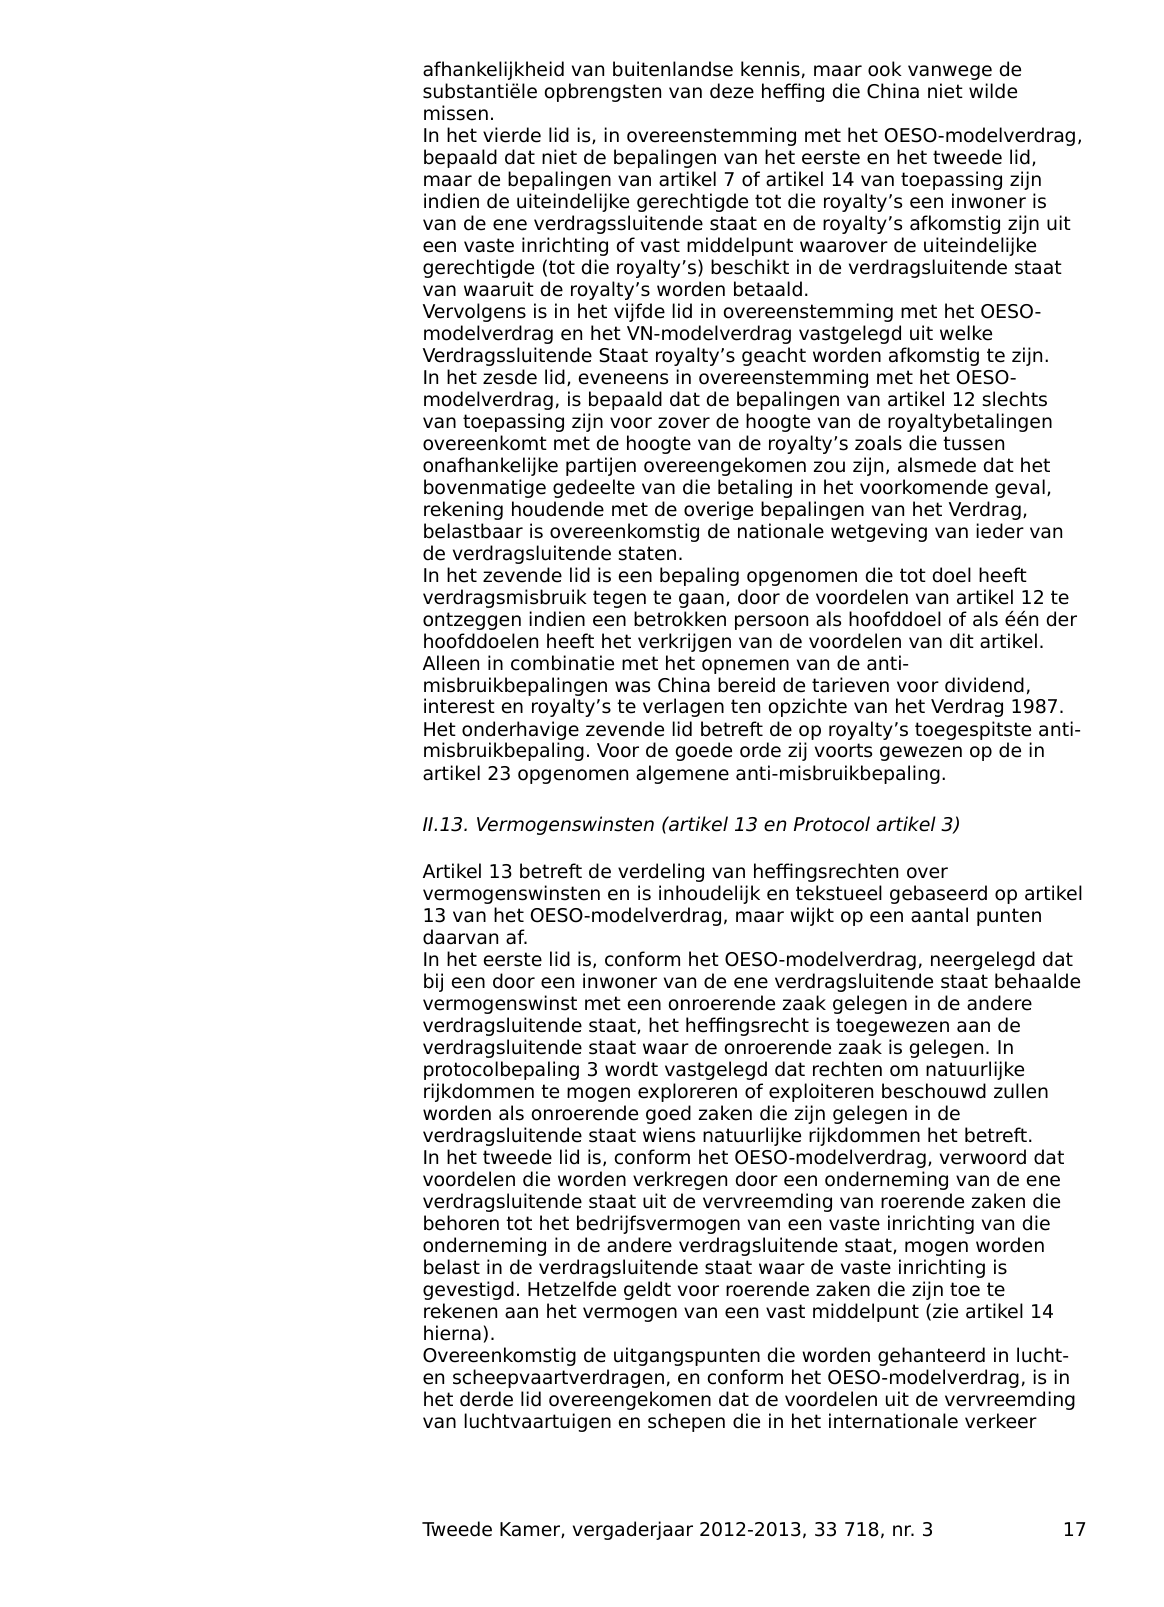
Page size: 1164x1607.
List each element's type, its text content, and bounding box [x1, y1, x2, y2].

text afhankelijkheid van buitenlandse kennis, maar ook vanwege de substantiële opbrengsten van deze heffing die China niet wilde missen. [422, 59, 1087, 125]
text In het tweede lid is, conform het OESO-modelverdrag, verwoord dat voordelen die worden verkregen door een onderneming van de ene verdragsluitende staat uit de vervreemding van roerende zaken die behoren tot het bedrijfsvermogen van een vaste inrichting van die onderneming in de andere verdragsluitende staat, mogen worden belast in de verdragsluitende staat waar de vaste inrichting is gevestigd. Hetzelfde geldt voor roerende zaken die zijn toe te rekenen aan het vermogen van een vast middelpunt (zie artikel 14 hierna). [422, 1147, 1087, 1345]
subtitle II.13. Vermogenswinsten (artikel 13 en Protocol artikel 3) [422, 814, 1087, 836]
text In het zevende lid is een bepaling opgenomen die tot doel heeft verdragsmisbruik tegen te gaan, door de voordelen van artikel 12 te ontzeggen indien een betrokken persoon als hoofddoel of als één der hoofddoelen heeft het verkrijgen van de voordelen van dit artikel. Alleen in combinatie met het opnemen van de anti-misbruikbepalingen was China bereid de tarieven voor dividend, interest en royalty’s te verlagen ten opzichte van het Verdrag 1987. Het onderhavige zevende lid betreft de op royalty’s toegespitste anti-misbruikbepaling. Voor de goede orde zij voorts gewezen op de in artikel 23 opgenomen algemene anti-misbruikbepaling. [422, 564, 1087, 784]
text Overeenkomstig de uitgangspunten die worden gehanteerd in lucht- en scheepvaartverdragen, en conform het OESO-modelverdrag, is in het derde lid overeengekomen dat de voordelen uit de vervreemding van luchtvaartuigen en schepen die in het internationale verkeer [422, 1345, 1087, 1433]
text In het eerste lid is, conform het OESO-modelverdrag, neergelegd dat bij een door een inwoner van de ene verdragsluitende staat behaalde vermogenswinst met een onroerende zaak gelegen in de andere verdragsluitende staat, het heffingsrecht is toegewezen aan de verdragsluitende staat waar de onroerende zaak is gelegen. In protocolbepaling 3 wordt vastgelegd dat rechten om natuurlijke rijkdommen te mogen exploreren of exploiteren beschouwd zullen worden als onroerende goed zaken die zijn gelegen in de verdragsluitende staat wiens natuurlijke rijkdommen het betreft. [422, 949, 1087, 1147]
text Vervolgens is in het vijfde lid in overeenstemming met het OESO-modelverdrag en het VN-modelverdrag vastgelegd uit welke Verdragssluitende Staat royalty’s geacht worden afkomstig te zijn. [422, 301, 1087, 367]
text In het zesde lid, eveneens in overeenstemming met het OESO-modelverdrag, is bepaald dat de bepalingen van artikel 12 slechts van toepassing zijn voor zover de hoogte van de royaltybetalingen overeenkomt met de hoogte van de royalty’s zoals die tussen onafhankelijke partijen overeengekomen zou zijn, alsmede dat het bovenmatige gedeelte van die betaling in het voorkomende geval, rekening houdende met de overige bepalingen van het Verdrag, belastbaar is overeenkomstig de nationale wetgeving van ieder van de verdragsluitende staten. [422, 367, 1087, 564]
text Artikel 13 betreft de verdeling van heffingsrechten over vermogenswinsten en is inhoudelijk en tekstueel gebaseerd op artikel 13 van het OESO-modelverdrag, maar wijkt op een aantal punten daarvan af. [422, 861, 1087, 949]
text In het vierde lid is, in overeenstemming met het OESO-modelverdrag, bepaald dat niet de bepalingen van het eerste en het tweede lid, maar de bepalingen van artikel 7 of artikel 14 van toepassing zijn indien de uiteindelijke gerechtigde tot die royalty’s een inwoner is van de ene verdragssluitende staat en de royalty’s afkomstig zijn uit een vaste inrichting of vast middelpunt waarover de uiteindelijke gerechtigde (tot die royalty’s) beschikt in de verdragsluitende staat van waaruit de royalty’s worden betaald. [422, 125, 1087, 301]
